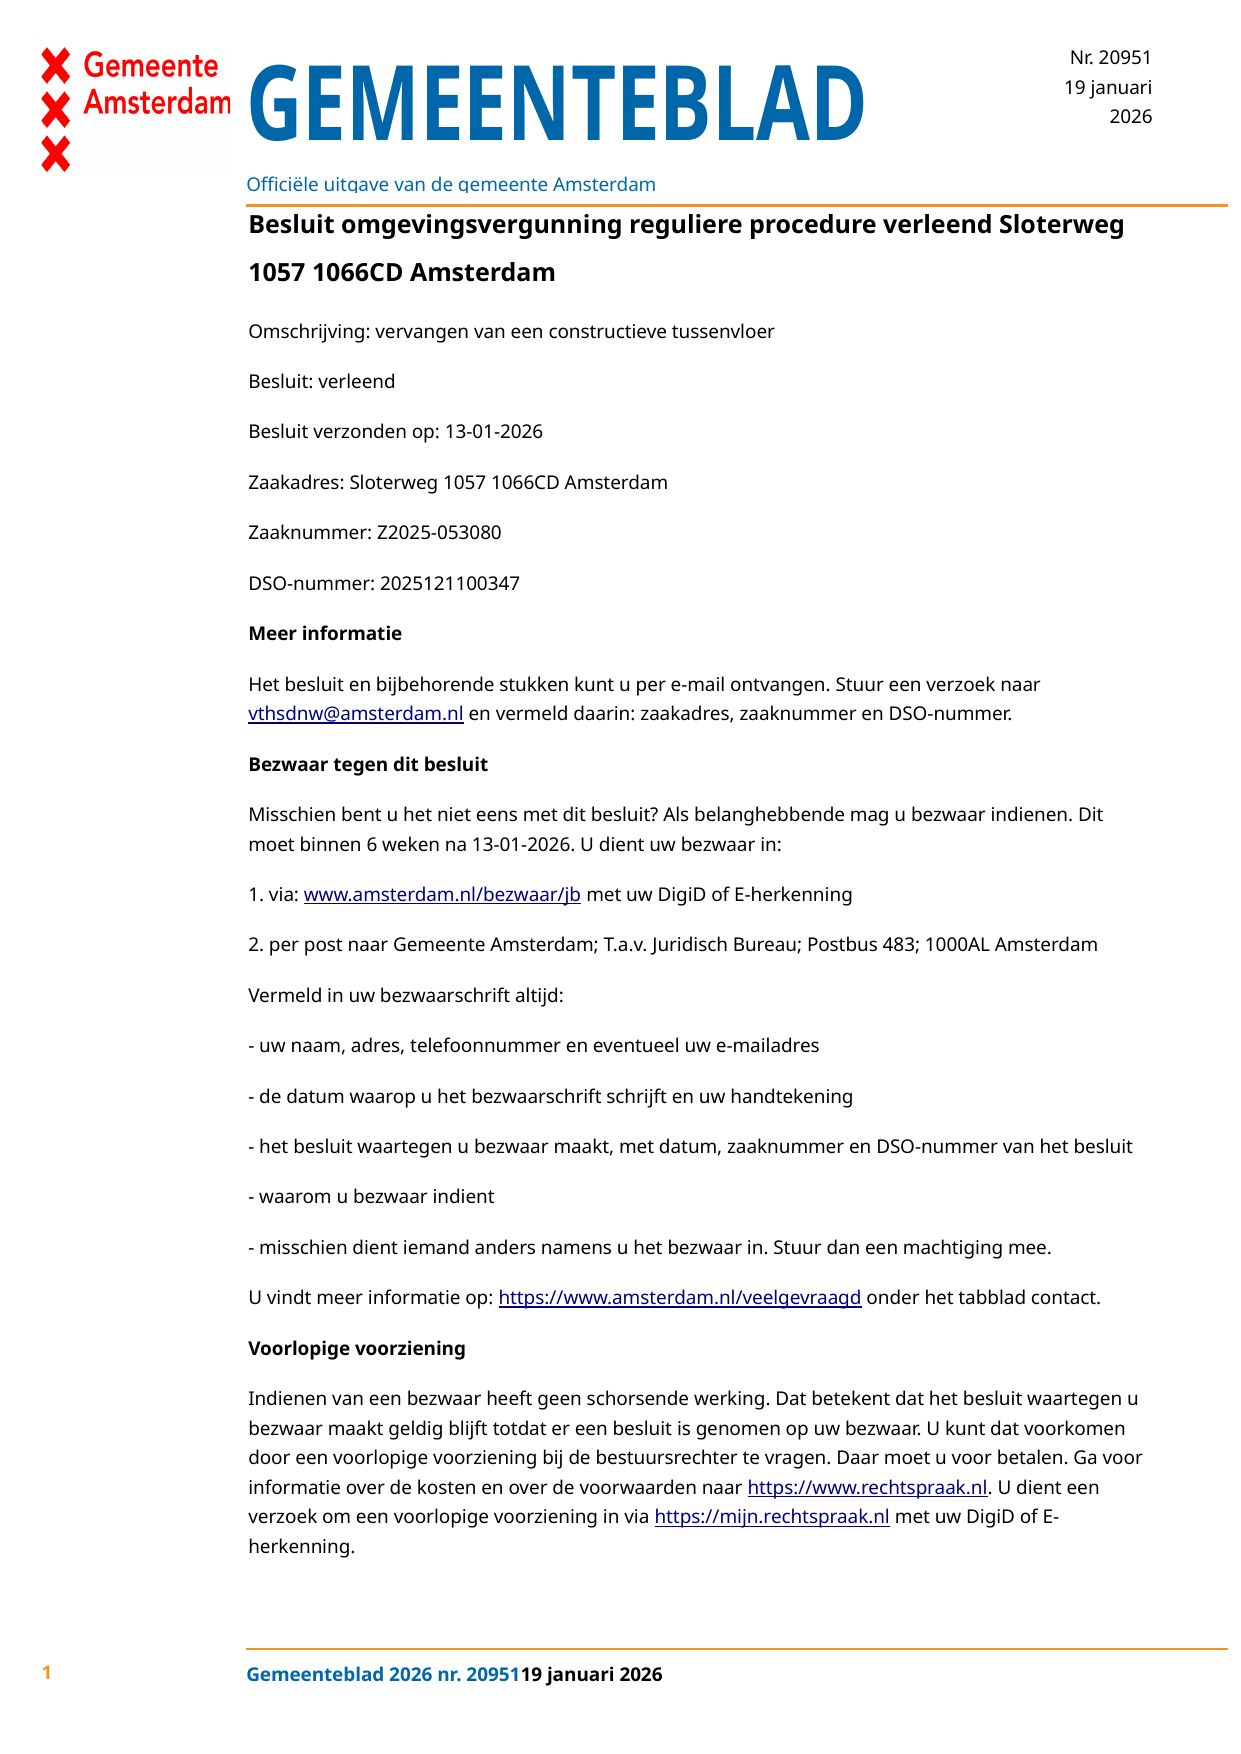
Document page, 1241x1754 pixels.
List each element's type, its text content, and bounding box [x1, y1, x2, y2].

text Zaakadres: Sloterweg 1057 1066CD Amsterdam [248, 469, 1152, 495]
text - uw naam, adres, telefoonnummer en eventueel uw e-mailadres [248, 1032, 1152, 1058]
text - misschien dient iemand anders namens u het bezwaar in. Stuur dan een machtiging mee. [248, 1234, 1152, 1260]
text Indienen van een bezwaar heeft geen schorsende werking. Dat betekent dat het besluit waartegen u bezwaar maakt geldig blijft totdat er een besluit is genomen op uw bezwaar. U kunt dat voorkomen door een voorlopige voorziening bij de bestuursrechter te vragen. Daar moet u voor betalen. Ga voor informatie over de kosten en over de voorwaarden naar https://www.rechtspraak.nl. U dient een verzoek om een voorlopige voorziening in via https://mijn.rechtspraak.nl met uw DigiD of E-herkenning. [248, 1385, 1152, 1559]
text - waarom u bezwaar indient [248, 1184, 1152, 1209]
text - het besluit waartegen u bezwaar maakt, met datum, zaaknummer en DSO-nummer van het besluit [248, 1133, 1152, 1159]
text U vindt meer informatie op: https://www.amsterdam.nl/veelgevraagd onder het tabblad contact. [248, 1284, 1152, 1310]
text Besluit verzonden op: 13-01-2026 [248, 419, 1152, 444]
text Meer informatie [248, 620, 1152, 646]
text Omschrijving: vervangen van een constructieve tussenvloer [248, 318, 1152, 344]
text Zaaknummer: Z2025-053080 [248, 519, 1152, 545]
text DSO-nummer: 2025121100347 [248, 570, 1152, 596]
text Besluit omgevingsvergunning reguliere procedure verleend Sloterweg 1057 1066CD Amsterdam [248, 207, 1152, 288]
text 2. per post naar Gemeente Amsterdam; T.a.v. Juridisch Bureau; Postbus 483; 1000AL Amsterdam [248, 932, 1152, 957]
text 1. via: www.amsterdam.nl/bezwaar/jb met uw DigiD of E-herkenning [248, 881, 1152, 907]
text Besluit: verleend [248, 368, 1152, 394]
text Het besluit en bijbehorende stukken kunt u per e-mail ontvangen. Stuur een verzoek naar vthsdnw@amsterdam.nl en vermeld daarin: zaakadres, zaaknummer en DSO-nummer. [248, 671, 1152, 726]
text Bezwaar tegen dit besluit [248, 751, 1152, 777]
text - de datum waarop u het bezwaarschrift schrijft en uw handtekening [248, 1083, 1152, 1109]
text Vermeld in uw bezwaarschrift altijd: [248, 982, 1152, 1008]
picture [41, 47, 231, 172]
text Misschien bent u het niet eens met dit besluit? Als belanghebbende mag u bezwaar indienen. Dit moet binnen 6 weken na 13-01-2026. U dient uw bezwaar in: [248, 801, 1152, 857]
text Voorlopige voorziening [248, 1335, 1152, 1361]
